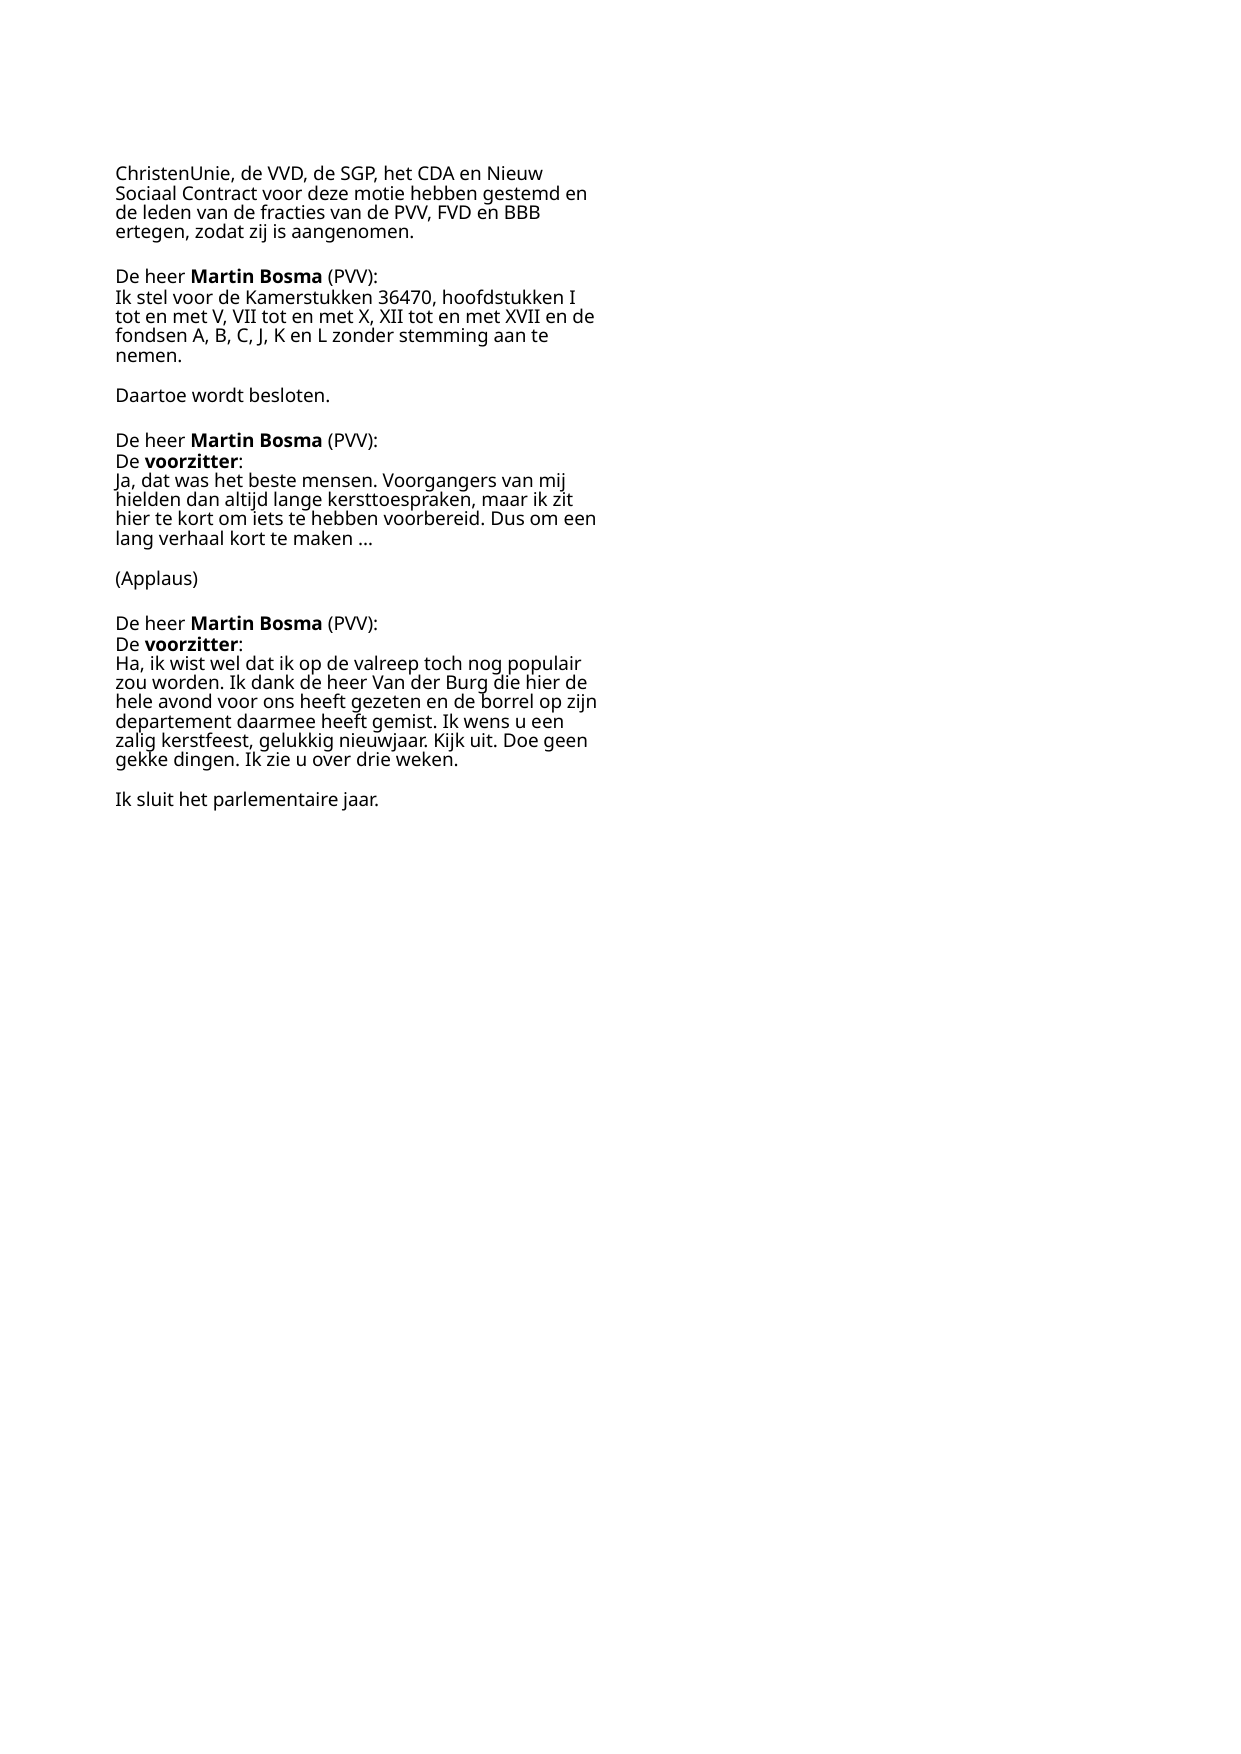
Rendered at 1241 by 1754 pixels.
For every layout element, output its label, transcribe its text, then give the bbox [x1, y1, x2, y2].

text ChristenUnie, de VVD, de SGP, het CDA en Nieuw Sociaal Contract voor deze motie hebben gestemd en de leden van de fracties van de PVV, FVD en BBB ertegen, zodat zij is aangenomen. [115, 165, 605, 242]
text (Applaus) [115, 570, 605, 589]
text Ja, dat was het beste mensen. Voorgangers van mij hielden dan altijd lange kersttoespraken, maar ik zit hier te kort om iets te hebben voorbereid. Dus om een lang verhaal kort te maken … [115, 472, 605, 549]
text Ik stel voor de Kamerstukken 36470, hoofdstukken I tot en met V, VII tot en met X, XII tot en met XVII en de fondsen A, B, C, J, K en L zonder stemming aan te nemen. [115, 289, 605, 366]
text De voorzitter: [115, 636, 605, 655]
text De heer Martin Bosma (PVV): [115, 263, 605, 289]
text Daartoe wordt besloten. [115, 387, 605, 406]
text Ha, ik wist wel dat ik op de valreep toch nog populair zou worden. Ik dank de heer Van der Burg die hier de hele avond voor ons heeft gezeten en de borrel op zijn departement daarmee heeft gemist. Ik wens u een zalig kerstfeest, gelukkig nieuwjaar. Kijk uit. Doe geen gekke dingen. Ik zie u over drie weken. [115, 655, 605, 770]
text De heer Martin Bosma (PVV): [115, 427, 605, 453]
text De heer Martin Bosma (PVV): [115, 610, 605, 636]
text Ik sluit het parlementaire jaar. [115, 791, 605, 810]
text De voorzitter: [115, 453, 605, 472]
